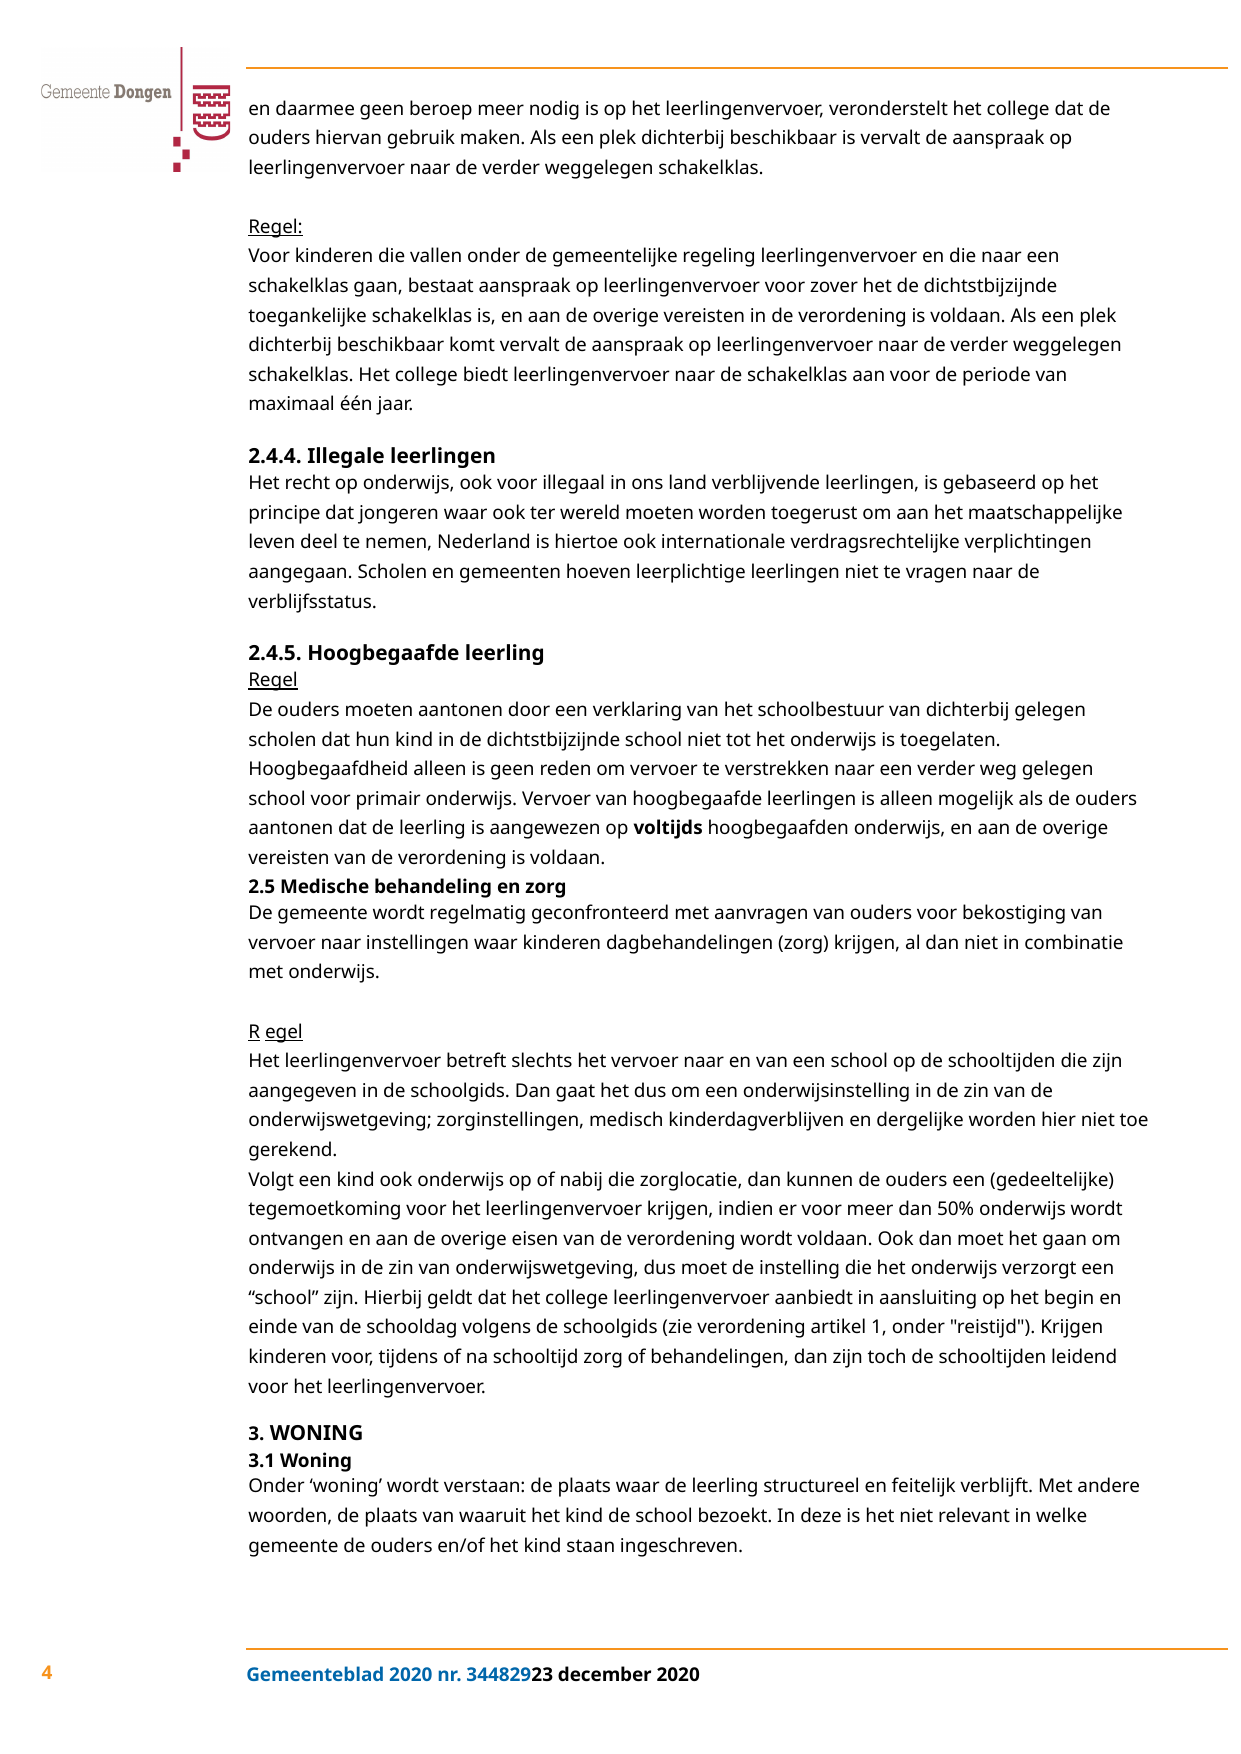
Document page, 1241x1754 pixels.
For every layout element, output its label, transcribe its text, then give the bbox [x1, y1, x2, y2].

text Het recht op onderwijs, ook voor illegaal in ons land verblijvende leerlingen, is gebaseerd op het principe dat jongeren waar ook ter wereld moeten worden toegerust om aan het maatschappelijke leven deel te nemen, Nederland is hiertoe ook internationale verdragsrechtelijke verplichtingen aangegaan. Scholen en gemeenten hoeven leerplichtige leerlingen niet te vragen naar de verblijfsstatus. [248, 469, 1152, 613]
text 2.5 Medische behandeling en zorg [248, 874, 1152, 899]
text Onder ‘woning’ wordt verstaan: de plaats waar de leerling structureel en feitelijk verblijft. Met andere woorden, de plaats van waaruit het kind de school bezoekt. In deze is het niet relevant in welke gemeente de ouders en/of het kind staan ingeschreven. [248, 1473, 1152, 1557]
text Volgt een kind ook onderwijs op of nabij die zorglocatie, dan kunnen de ouders een (gedeeltelijke) tegemoetkoming voor het leerlingenvervoer krijgen, indien er voor meer dan 50% onderwijs wordt ontvangen en aan de overige eisen van de verordening wordt voldaan. Ook dan moet het gaan om onderwijs in de zin van onderwijswetgeving, dus moet de instelling die het onderwijs verzorgt een “school” zijn. Hierbij geldt dat het college leerlingenvervoer aanbiedt in aansluiting op het begin en einde van de schooldag volgens de schoolgids (zie verordening artikel 1, onder "reistijd"). Krijgen kinderen voor, tijdens of na schooltijd zorg of behandelingen, dan zijn toch de schooltijden leidend voor het leerlingenvervoer. [248, 1166, 1152, 1398]
text Regel [248, 667, 1152, 692]
text De gemeente wordt regelmatig geconfronteerd met aanvragen van ouders voor bekostiging van vervoer naar instellingen waar kinderen dagbehandelingen (zorg) krijgen, al dan niet in combinatie met onderwijs. [248, 899, 1152, 984]
text 3. WONING [248, 1418, 1152, 1447]
text 3.1 Woning [248, 1447, 1152, 1473]
text Regel: [248, 213, 1152, 239]
text 2.4.4. Illegale leerlingen [248, 441, 1152, 469]
text Voor kinderen die vallen onder de gemeentelijke regeling leerlingenvervoer en die naar een schakelklas gaan, bestaat aanspraak op leerlingenvervoer voor zover het de dichtstbijzijnde toegankelijke schakelklas is, en aan de overige vereisten in de verordening is voldaan. Als een plek dichterbij beschikbaar komt vervalt de aanspraak op leerlingenvervoer naar de verder weggelegen schakelklas. Het college biedt leerlingenvervoer naar de schakelklas aan voor de periode van maximaal één jaar. [248, 243, 1152, 416]
text 2.4.5. Hoogbegaafde leerling [248, 638, 1152, 667]
text R egel [248, 1018, 1152, 1043]
text De ouders moeten aantonen door een verklaring van het schoolbestuur van dichterbij gelegen scholen dat hun kind in de dichtstbijzijnde school niet tot het onderwijs is toegelaten. Hoogbegaafdheid alleen is geen reden om vervoer te verstrekken naar een verder weg gelegen school voor primair onderwijs. Vervoer van hoogbegaafde leerlingen is alleen mogelijk als de ouders aantonen dat de leerling is aangewezen op voltijds hoogbegaafden onderwijs, en aan de overige vereisten van de verordening is voldaan. [248, 696, 1152, 870]
text Het leerlingenvervoer betreft slechts het vervoer naar en van een school op de schooltijden die zijn aangegeven in de schoolgids. Dan gaat het dus om een onderwijsinstelling in de zin van de onderwijswetgeving; zorginstellingen, medisch kinderdagverblijven en dergelijke worden hier niet toe gerekend. [248, 1047, 1152, 1162]
picture [41, 47, 231, 172]
text en daarmee geen beroep meer nodig is op het leerlingenvervoer, veronderstelt het college dat de ouders hiervan gebruik maken. Als een plek dichterbij beschikbaar is vervalt de aanspraak op leerlingenvervoer naar de verder weggelegen schakelklas. [248, 95, 1152, 180]
